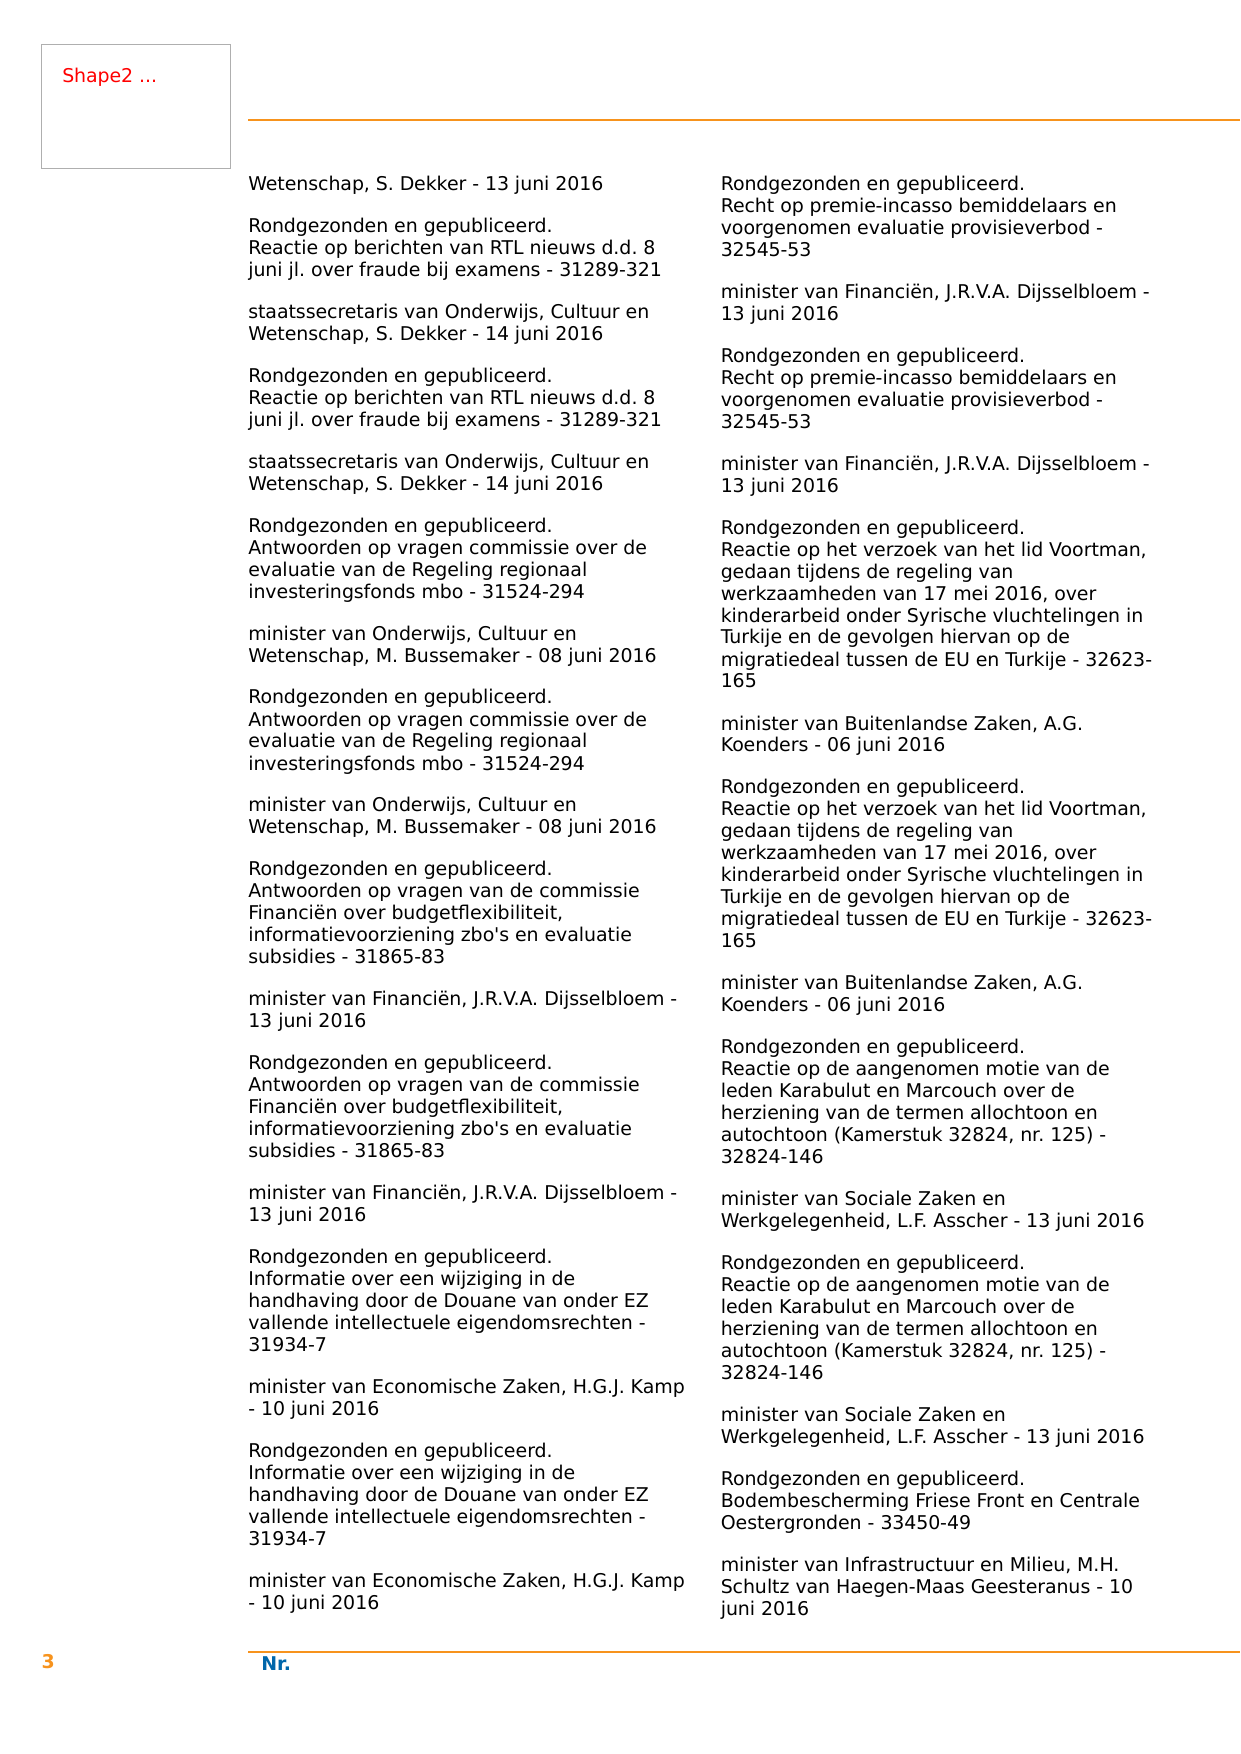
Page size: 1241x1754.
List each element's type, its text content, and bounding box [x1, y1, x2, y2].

text Rondgezonden en gepubliceerd. [721, 517, 1163, 538]
text Antwoorden op vragen van de commissie Financiën over budgetflexibiliteit, informatievoorziening zbo's en evaluatie subsidies - 31865-83 [248, 880, 691, 968]
text Rondgezonden en gepubliceerd. [721, 1036, 1163, 1058]
text staatssecretaris van Onderwijs, Cultuur en Wetenschap, S. Dekker - 14 juni 2016 [248, 301, 691, 345]
text Rondgezonden en gepubliceerd. [721, 1252, 1163, 1274]
text Antwoorden op vragen commissie over de evaluatie van de Regeling regionaal investeringsfonds mbo - 31524-294 [248, 537, 691, 602]
text Recht op premie-incasso bemiddelaars en voorgenomen evaluatie provisieverbod - 32545-53 [721, 367, 1163, 433]
text Rondgezonden en gepubliceerd. [248, 858, 691, 880]
text minister van Buitenlandse Zaken, A.G. Koenders - 06 juni 2016 [721, 972, 1163, 1016]
text Rondgezonden en gepubliceerd. [248, 215, 691, 237]
text Rondgezonden en gepubliceerd. [248, 1052, 691, 1074]
text minister van Onderwijs, Cultuur en Wetenschap, M. Bussemaker - 08 juni 2016 [248, 622, 691, 666]
text Reactie op het verzoek van het lid Voortman, gedaan tijdens de regeling van werkzaamheden van 17 mei 2016, over kinderarbeid onder Syrische vluchtelingen in Turkije en de gevolgen hiervan op de migratiedeal tussen de EU en Turkije - 32623-165 [721, 798, 1163, 952]
text Antwoorden op vragen van de commissie Financiën over budgetflexibiliteit, informatievoorziening zbo's en evaluatie subsidies - 31865-83 [248, 1074, 691, 1162]
text Rondgezonden en gepubliceerd. [248, 365, 691, 387]
text Rondgezonden en gepubliceerd. [721, 345, 1163, 367]
text minister van Financiën, J.R.V.A. Dijsselbloem - 13 juni 2016 [721, 281, 1163, 325]
text minister van Economische Zaken, H.G.J. Kamp - 10 juni 2016 [248, 1570, 691, 1614]
text Recht op premie-incasso bemiddelaars en voorgenomen evaluatie provisieverbod - 32545-53 [721, 195, 1163, 261]
text Rondgezonden en gepubliceerd. [248, 1246, 691, 1268]
text Reactie op de aangenomen motie van de leden Karabulut en Marcouch over de herziening van de termen allochtoon en autochtoon (Kamerstuk 32824, nr. 125) - 32824-146 [721, 1274, 1163, 1384]
text minister van Sociale Zaken en Werkgelegenheid, L.F. Asscher - 13 juni 2016 [721, 1404, 1163, 1448]
text Reactie op berichten van RTL nieuws d.d. 8 juni jl. over fraude bij examens - 31289-321 [248, 387, 691, 431]
text minister van Economische Zaken, H.G.J. Kamp - 10 juni 2016 [248, 1376, 691, 1420]
text minister van Sociale Zaken en Werkgelegenheid, L.F. Asscher - 13 juni 2016 [721, 1188, 1163, 1232]
text minister van Infrastructuur en Milieu, M.H. Schultz van Haegen-Maas Geesteranus - 10 juni 2016 [721, 1554, 1163, 1620]
text Antwoorden op vragen commissie over de evaluatie van de Regeling regionaal investeringsfonds mbo - 31524-294 [248, 708, 691, 774]
text Bodembescherming Friese Front en Centrale Oestergronden - 33450-49 [721, 1490, 1163, 1534]
text staatssecretaris van Onderwijs, Cultuur en Wetenschap, S. Dekker - 14 juni 2016 [248, 451, 691, 494]
text minister van Onderwijs, Cultuur en Wetenschap, M. Bussemaker - 08 juni 2016 [248, 794, 691, 838]
text minister van Financiën, J.R.V.A. Dijsselbloem - 13 juni 2016 [248, 1182, 691, 1226]
text Rondgezonden en gepubliceerd. [721, 173, 1163, 195]
text Rondgezonden en gepubliceerd. [248, 1440, 691, 1462]
text Rondgezonden en gepubliceerd. [721, 1468, 1163, 1490]
text Rondgezonden en gepubliceerd. [721, 776, 1163, 798]
text Informatie over een wijziging in de handhaving door de Douane van onder EZ vallende intellectuele eigendomsrechten - 31934-7 [248, 1268, 691, 1356]
text Reactie op de aangenomen motie van de leden Karabulut en Marcouch over de herziening van de termen allochtoon en autochtoon (Kamerstuk 32824, nr. 125) - 32824-146 [721, 1058, 1163, 1168]
text minister van Financiën, J.R.V.A. Dijsselbloem - 13 juni 2016 [721, 453, 1163, 497]
text Rondgezonden en gepubliceerd. [248, 686, 691, 708]
text Informatie over een wijziging in de handhaving door de Douane van onder EZ vallende intellectuele eigendomsrechten - 31934-7 [248, 1462, 691, 1550]
text Reactie op berichten van RTL nieuws d.d. 8 juni jl. over fraude bij examens - 31289-321 [248, 237, 691, 281]
text Wetenschap, S. Dekker - 13 juni 2016 [248, 173, 691, 195]
text Rondgezonden en gepubliceerd. [248, 514, 691, 537]
text Reactie op het verzoek van het lid Voortman, gedaan tijdens de regeling van werkzaamheden van 17 mei 2016, over kinderarbeid onder Syrische vluchtelingen in Turkije en de gevolgen hiervan op de migratiedeal tussen de EU en Turkije - 32623-165 [721, 538, 1163, 692]
text minister van Buitenlandse Zaken, A.G. Koenders - 06 juni 2016 [721, 712, 1163, 756]
text minister van Financiën, J.R.V.A. Dijsselbloem - 13 juni 2016 [248, 988, 691, 1032]
